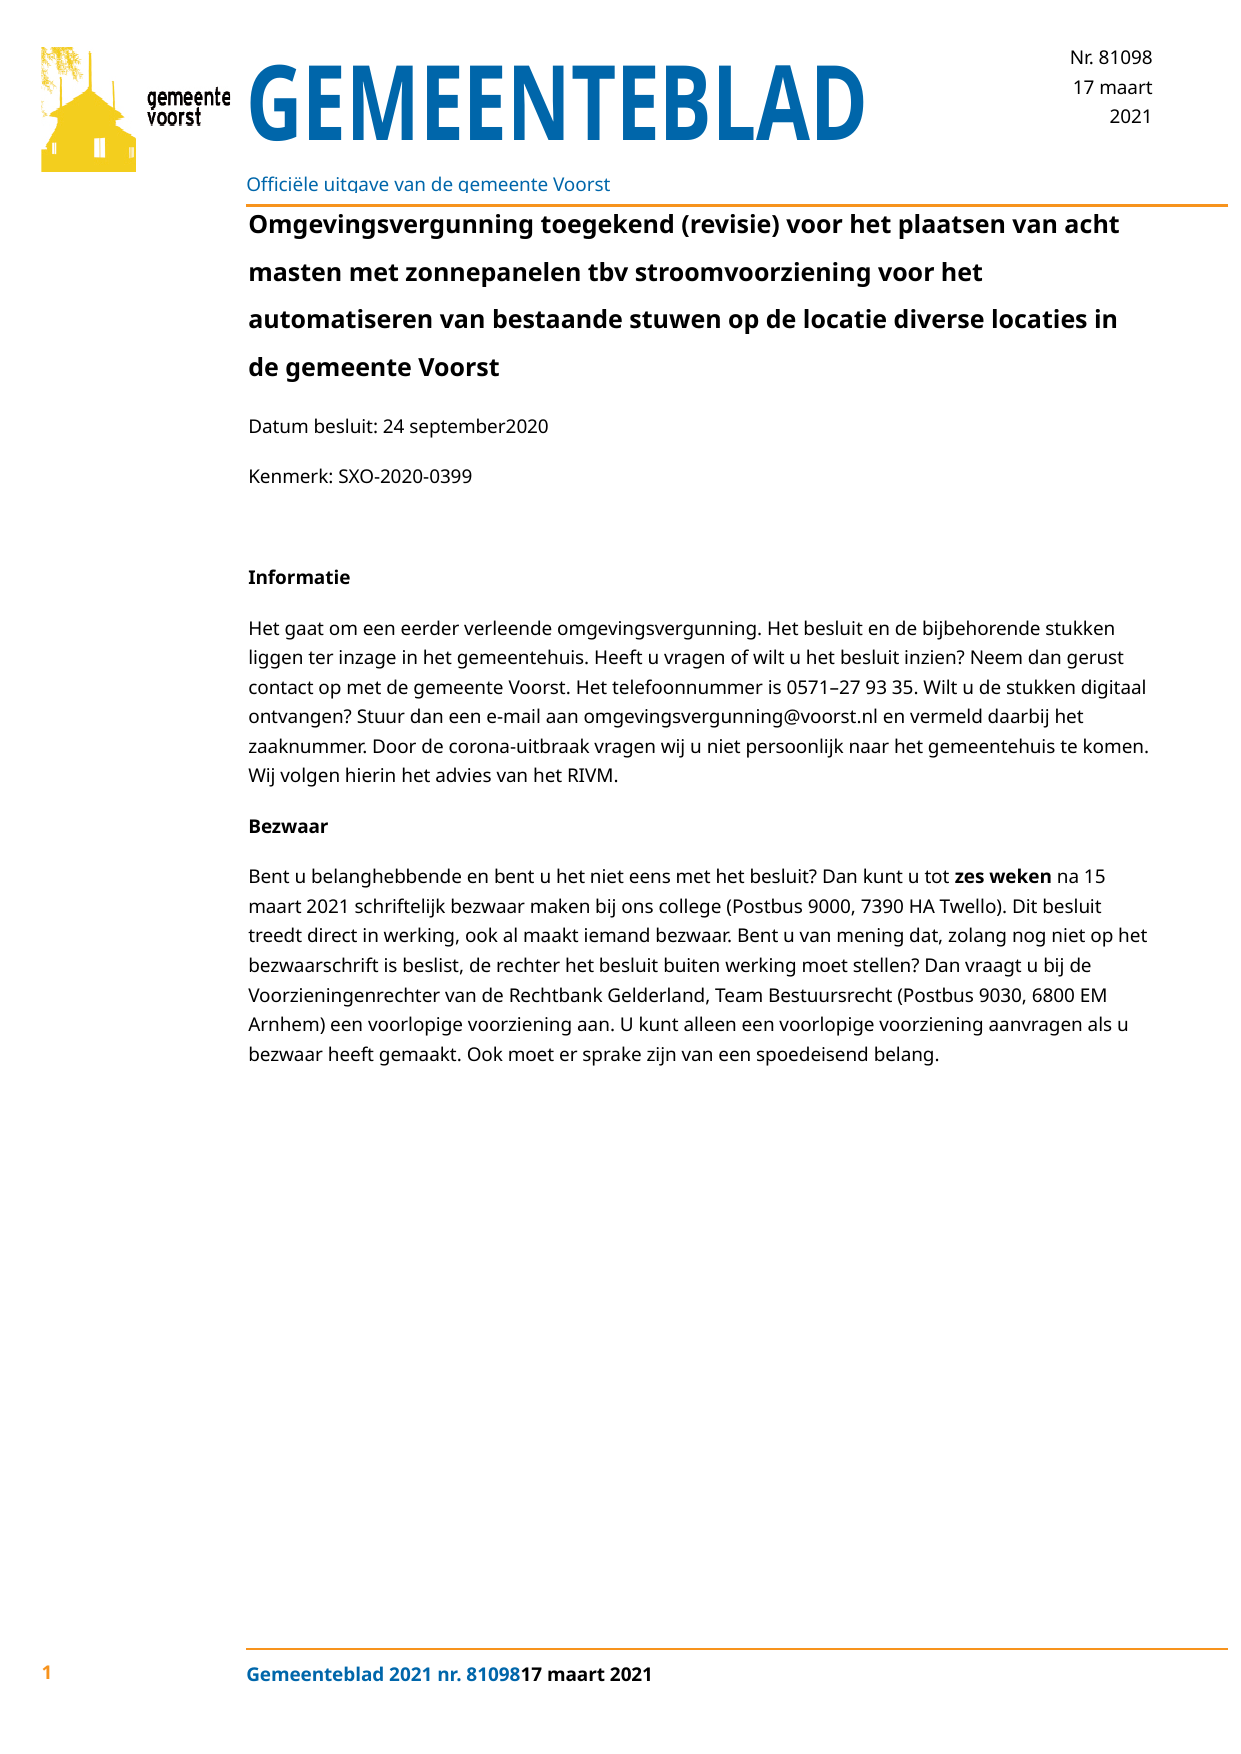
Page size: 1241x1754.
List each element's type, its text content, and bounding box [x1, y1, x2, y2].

text Datum besluit: 24 september2020 [248, 413, 1152, 439]
text Bent u belanghebbende en bent u het niet eens met het besluit? Dan kunt u tot zes weken na 15 maart 2021 schriftelijk bezwaar maken bij ons college (Postbus 9000, 7390 HA Twello). Dit besluit treedt direct in werking, ook al maakt iemand bezwaar. Bent u van mening dat, zolang nog niet op het bezwaarschrift is beslist, de rechter het besluit buiten werking moet stellen? Dan vraagt u bij de Voorzieningenrechter van de Rechtbank Gelderland, Team Bestuursrecht (Postbus 9030, 6800 EM Arnhem) een voorlopige voorziening aan. U kunt alleen een voorlopige voorziening aanvragen als u bezwaar heeft gemaakt. Ook moet er sprake zijn van een spoedeisend belang. [248, 863, 1152, 1067]
text Bezwaar [248, 813, 1152, 839]
text Kenmerk: SXO-2020-0399 [248, 463, 1152, 489]
text Omgevingsvergunning toegekend (revisie) voor het plaatsen van acht masten met zonnepanelen tbv stroomvoorziening voor het automatiseren van bestaande stuwen op de locatie diverse locaties in de gemeente Voorst [248, 207, 1152, 384]
picture [41, 47, 231, 172]
text Informatie [248, 564, 1152, 590]
text Het gaat om een eerder verleende omgevingsvergunning. Het besluit en de bijbehorende stukken liggen ter inzage in het gemeentehuis. Heeft u vragen of wilt u het besluit inzien? Neem dan gerust contact op met de gemeente Voorst. Het telefoonnummer is 0571–27 93 35. Wilt u de stukken digitaal ontvangen? Stuur dan een e-mail aan omgevingsvergunning@voorst.nl en vermeld daarbij het zaaknummer. Door de corona-uitbraak vragen wij u niet persoonlijk naar het gemeentehuis te komen. Wij volgen hierin het advies van het RIVM. [248, 615, 1152, 788]
